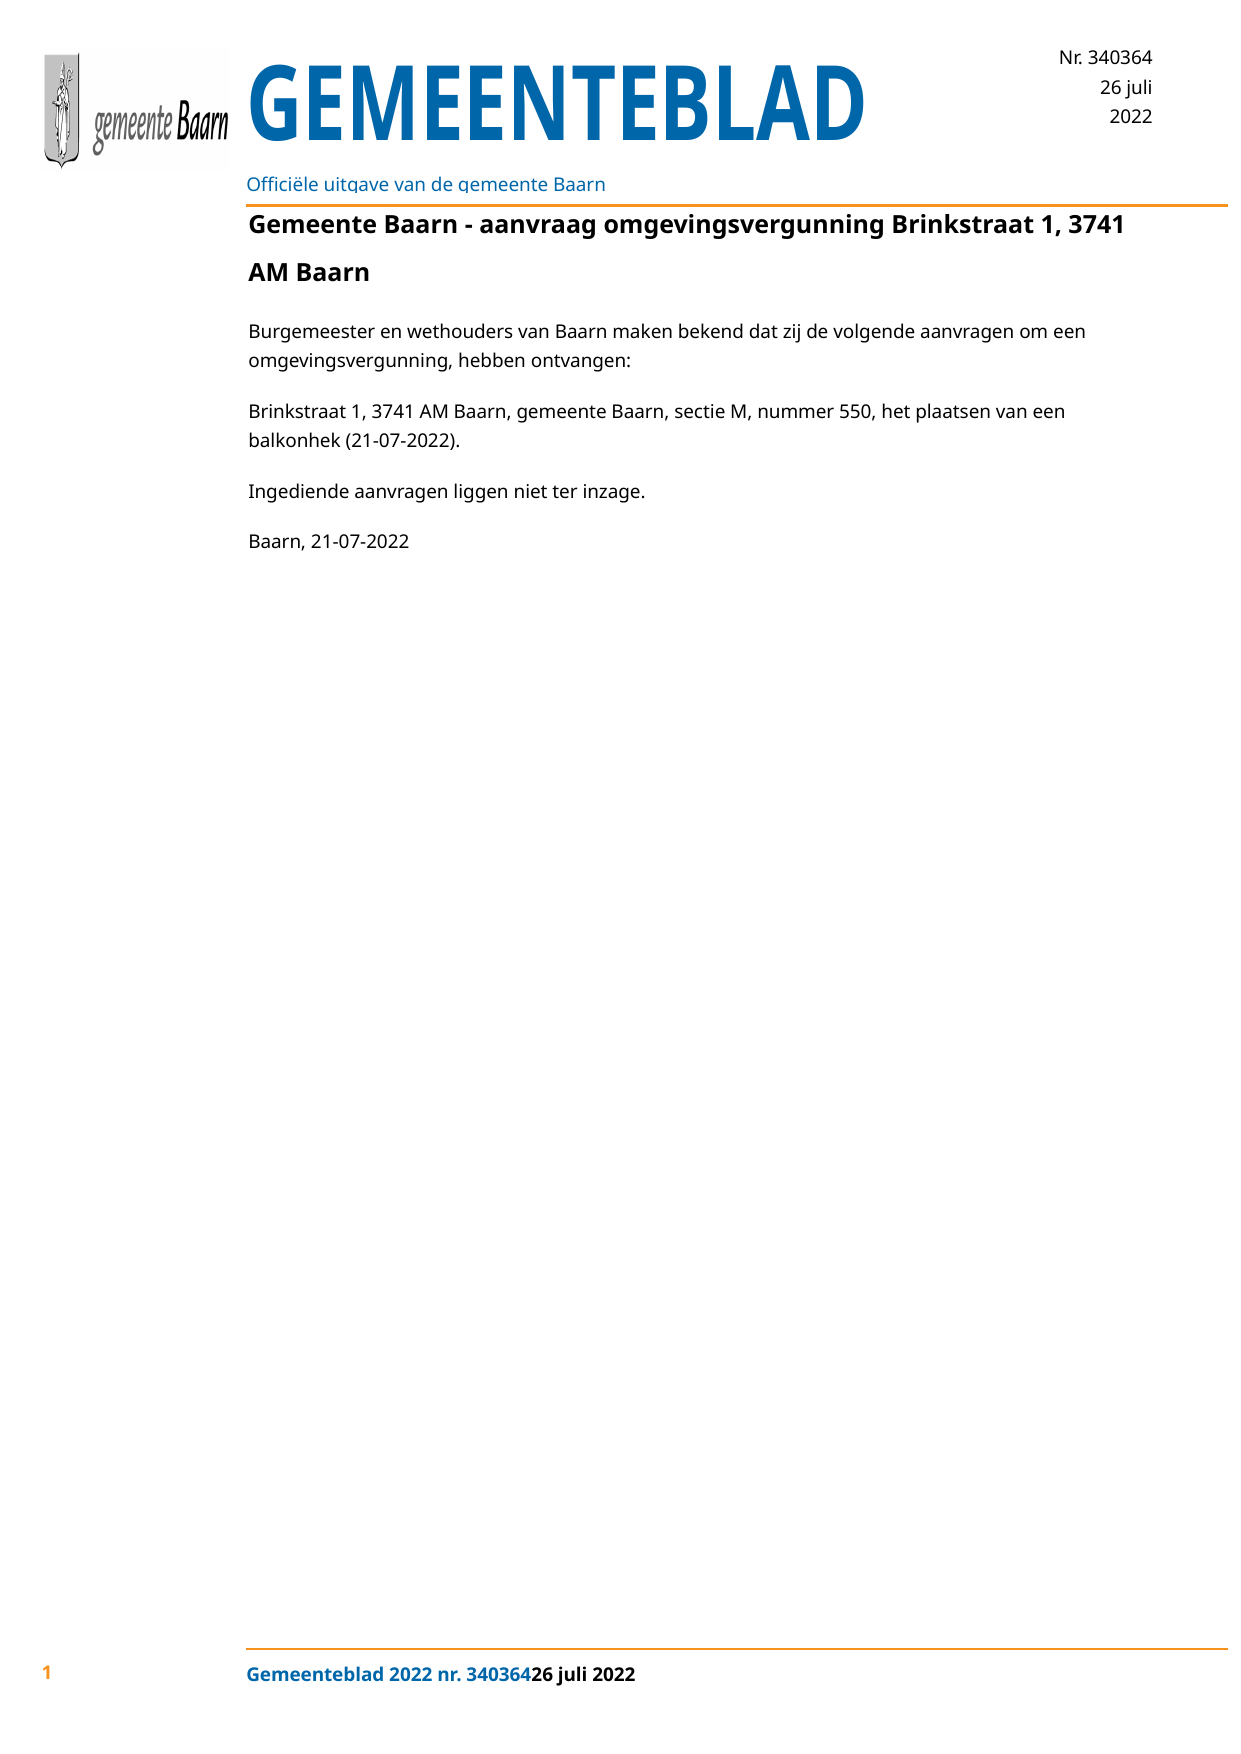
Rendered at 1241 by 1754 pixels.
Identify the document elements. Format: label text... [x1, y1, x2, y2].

picture [41, 47, 231, 172]
text Brinkstraat 1, 3741 AM Baarn, gemeente Baarn, sectie M, nummer 550, het plaatsen van een balkonhek (21-07-2022). [248, 398, 1152, 453]
text Burgemeester en wethouders van Baarn maken bekend dat zij de volgende aanvragen om een omgevingsvergunning, hebben ontvangen: [248, 318, 1152, 373]
text Ingediende aanvragen liggen niet ter inzage. [248, 478, 1152, 504]
text Baarn, 21-07-2022 [248, 528, 1152, 554]
text Gemeente Baarn - aanvraag omgevingsvergunning Brinkstraat 1, 3741 AM Baarn [248, 207, 1152, 288]
